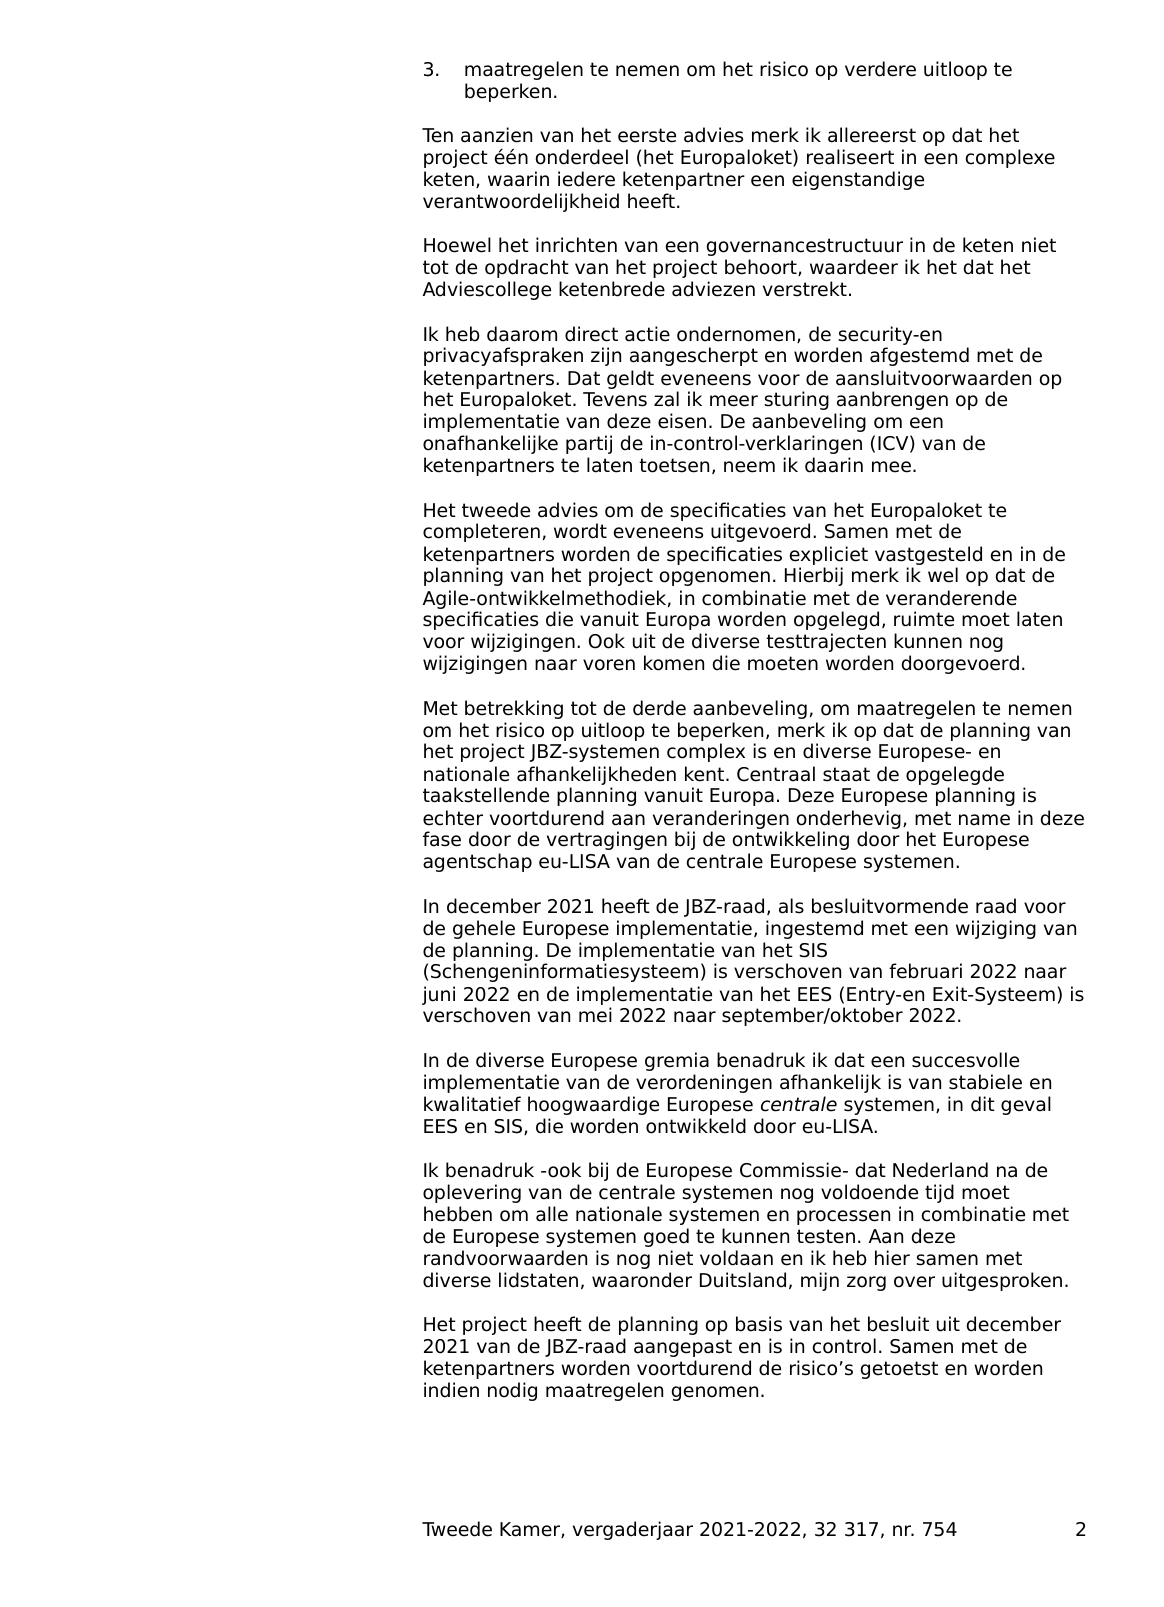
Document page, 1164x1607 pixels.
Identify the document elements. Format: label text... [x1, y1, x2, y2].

text Ten aanzien van het eerste advies merk ik allereerst op dat het project één onderdeel (het Europaloket) realiseert in een complexe keten, waarin iedere ketenpartner een eigenstandige verantwoordelijkheid heeft. [422, 125, 1087, 213]
text 3. maatregelen te nemen om het risico op verdere uitloop te beperken. [422, 59, 1087, 103]
text Ik heb daarom direct actie ondernomen, de security-en privacyafspraken zijn aangescherpt en worden afgestemd met de ketenpartners. Dat geldt eveneens voor de aansluitvoorwaarden op het Europaloket. Tevens zal ik meer sturing aanbrengen op de implementatie van deze eisen. De aanbeveling om een onafhankelijke partij de in-control-verklaringen (ICV) van de ketenpartners te laten toetsen, neem ik daarin mee. [422, 323, 1087, 477]
text Hoewel het inrichten van een governancestructuur in de keten niet tot de opdracht van het project behoort, waardeer ik het dat het Adviescollege ketenbrede adviezen verstrekt. [422, 235, 1087, 301]
text In december 2021 heeft de JBZ-raad, als besluitvormende raad voor de gehele Europese implementatie, ingestemd met een wijziging van de planning. De implementatie van het SIS (Schengeninformatiesysteem) is verschoven van februari 2022 naar juni 2022 en de implementatie van het EES (Entry-en Exit-Systeem) is verschoven van mei 2022 naar september/oktober 2022. [422, 896, 1087, 1027]
text Ik benadruk -ook bij de Europese Commissie- dat Nederland na de oplevering van de centrale systemen nog voldoende tijd moet hebben om alle nationale systemen en processen in combinatie met de Europese systemen goed te kunnen testen. Aan deze randvoorwaarden is nog niet voldaan en ik heb hier samen met diverse lidstaten, waaronder Duitsland, mijn zorg over uitgesproken. [422, 1160, 1087, 1292]
text In de diverse Europese gremia benadruk ik dat een succesvolle implementatie van de verordeningen afhankelijk is van stabiele en kwalitatief hoogwaardige Europese centrale systemen, in dit geval EES en SIS, die worden ontwikkeld door eu-LISA. [422, 1049, 1087, 1137]
text Het tweede advies om de specificaties van het Europaloket te completeren, wordt eveneens uitgevoerd. Samen met de ketenpartners worden de specificaties expliciet vastgesteld en in de planning van het project opgenomen. Hierbij merk ik wel op dat de Agile-ontwikkelmethodiek, in combinatie met de veranderende specificaties die vanuit Europa worden opgelegd, ruimte moet laten voor wijzigingen. Ook uit de diverse testtrajecten kunnen nog wijzigingen naar voren komen die moeten worden doorgevoerd. [422, 499, 1087, 675]
text Het project heeft de planning op basis van het besluit uit december 2021 van de JBZ-raad aangepast en is in control. Samen met de ketenpartners worden voortdurend de risico’s getoetst en worden indien nodig maatregelen genomen. [422, 1314, 1087, 1402]
text Met betrekking tot de derde aanbeveling, om maatregelen te nemen om het risico op uitloop te beperken, merk ik op dat de planning van het project JBZ-systemen complex is en diverse Europese- en nationale afhankelijkheden kent. Centraal staat de opgelegde taakstellende planning vanuit Europa. Deze Europese planning is echter voortdurend aan veranderingen onderhevig, met name in deze fase door de vertragingen bij de ontwikkeling door het Europese agentschap eu-LISA van de centrale Europese systemen. [422, 697, 1087, 873]
